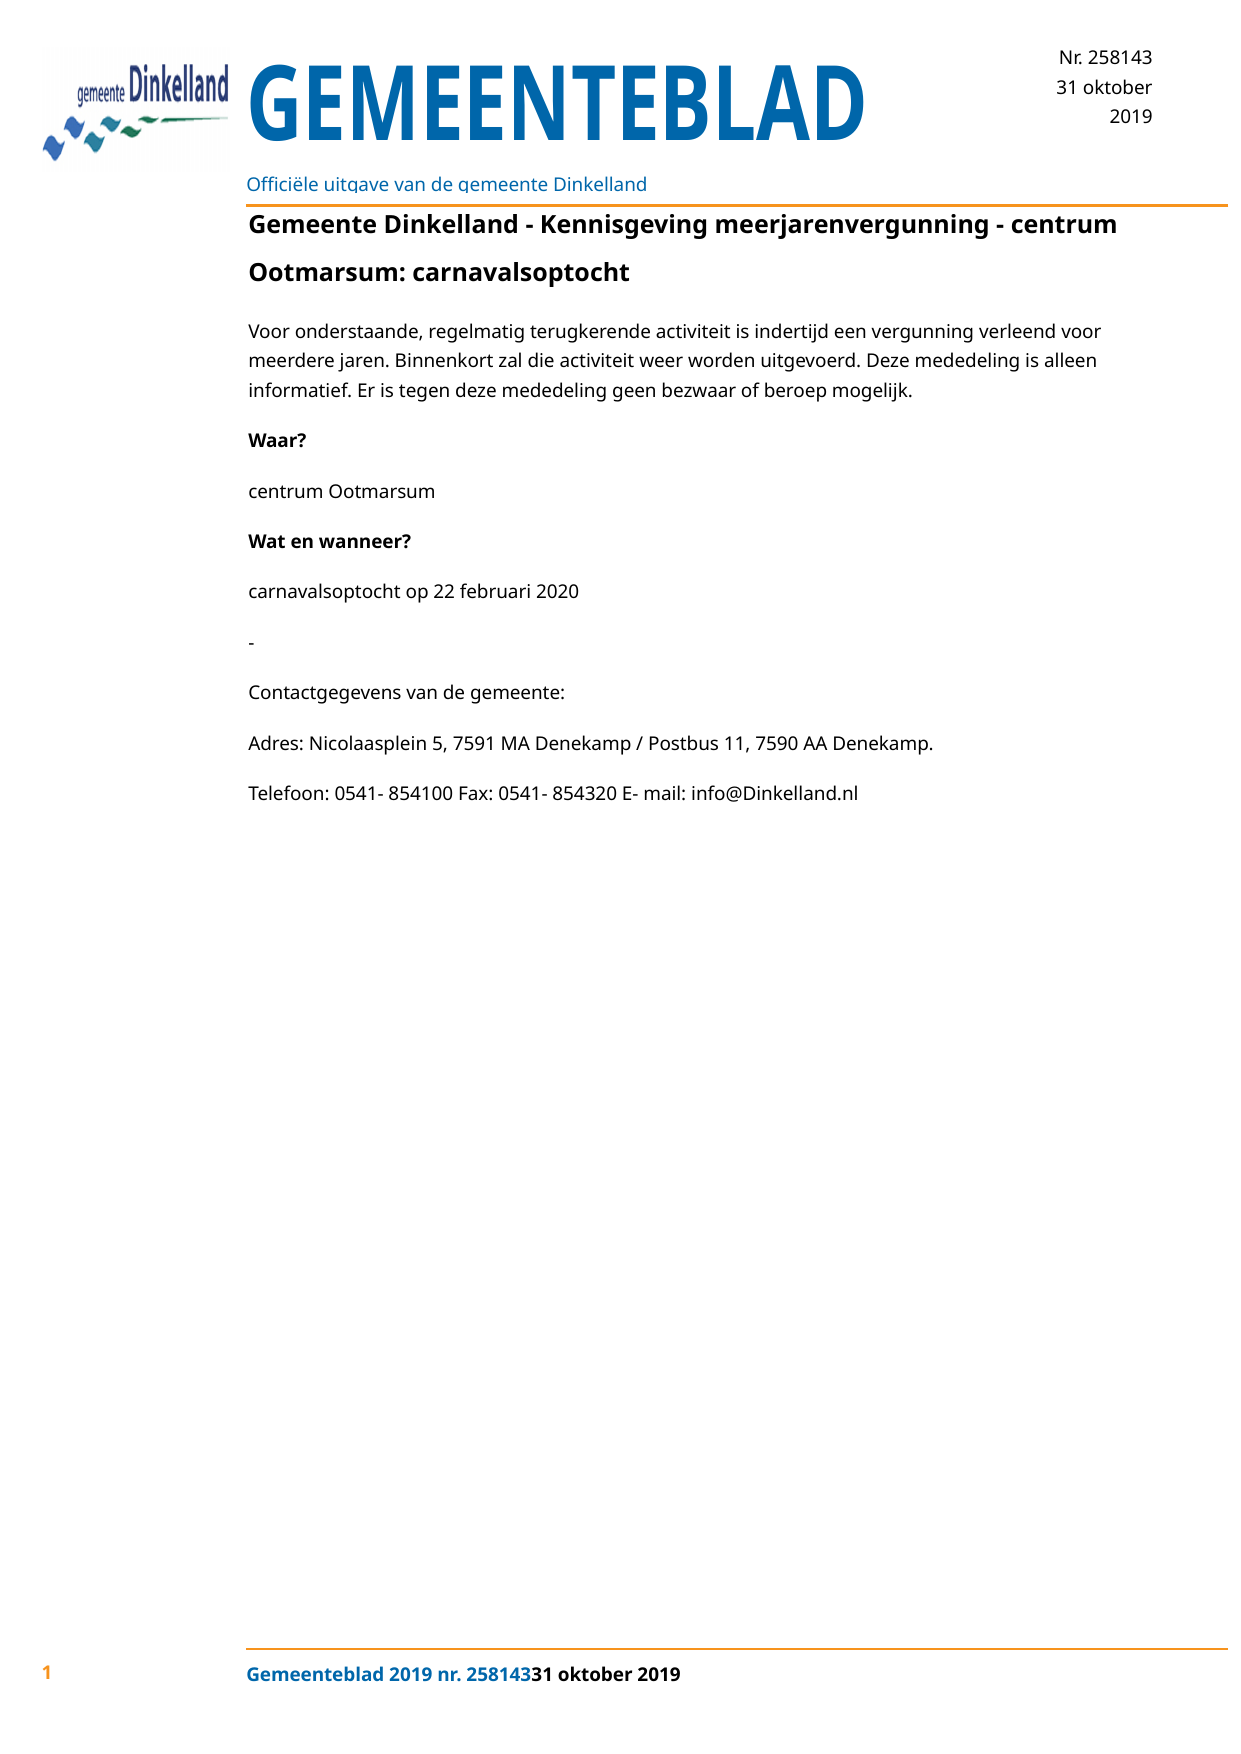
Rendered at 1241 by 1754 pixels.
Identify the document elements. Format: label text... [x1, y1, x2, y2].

text Waar? [248, 427, 1152, 453]
text Wat en wanneer? [248, 528, 1152, 554]
picture [41, 47, 231, 172]
text - [248, 629, 1152, 655]
text centrum Ootmarsum [248, 478, 1152, 504]
text Gemeente Dinkelland - Kennisgeving meerjarenvergunning - centrum Ootmarsum: carnavalsoptocht [248, 207, 1152, 288]
text Adres: Nicolaasplein 5, 7591 MA Denekamp / Postbus 11, 7590 AA Denekamp. [248, 730, 1152, 756]
text Telefoon: 0541- 854100 Fax: 0541- 854320 E- mail: info@Dinkelland.nl [248, 780, 1152, 806]
text carnavalsoptocht op 22 februari 2020 [248, 579, 1152, 604]
text Voor onderstaande, regelmatig terugkerende activiteit is indertijd een vergunning verleend voor meerdere jaren. Binnenkort zal die activiteit weer worden uitgevoerd. Deze mededeling is alleen informatief. Er is tegen deze mededeling geen bezwaar of beroep mogelijk. [248, 318, 1152, 403]
text Contactgegevens van de gemeente: [248, 679, 1152, 705]
